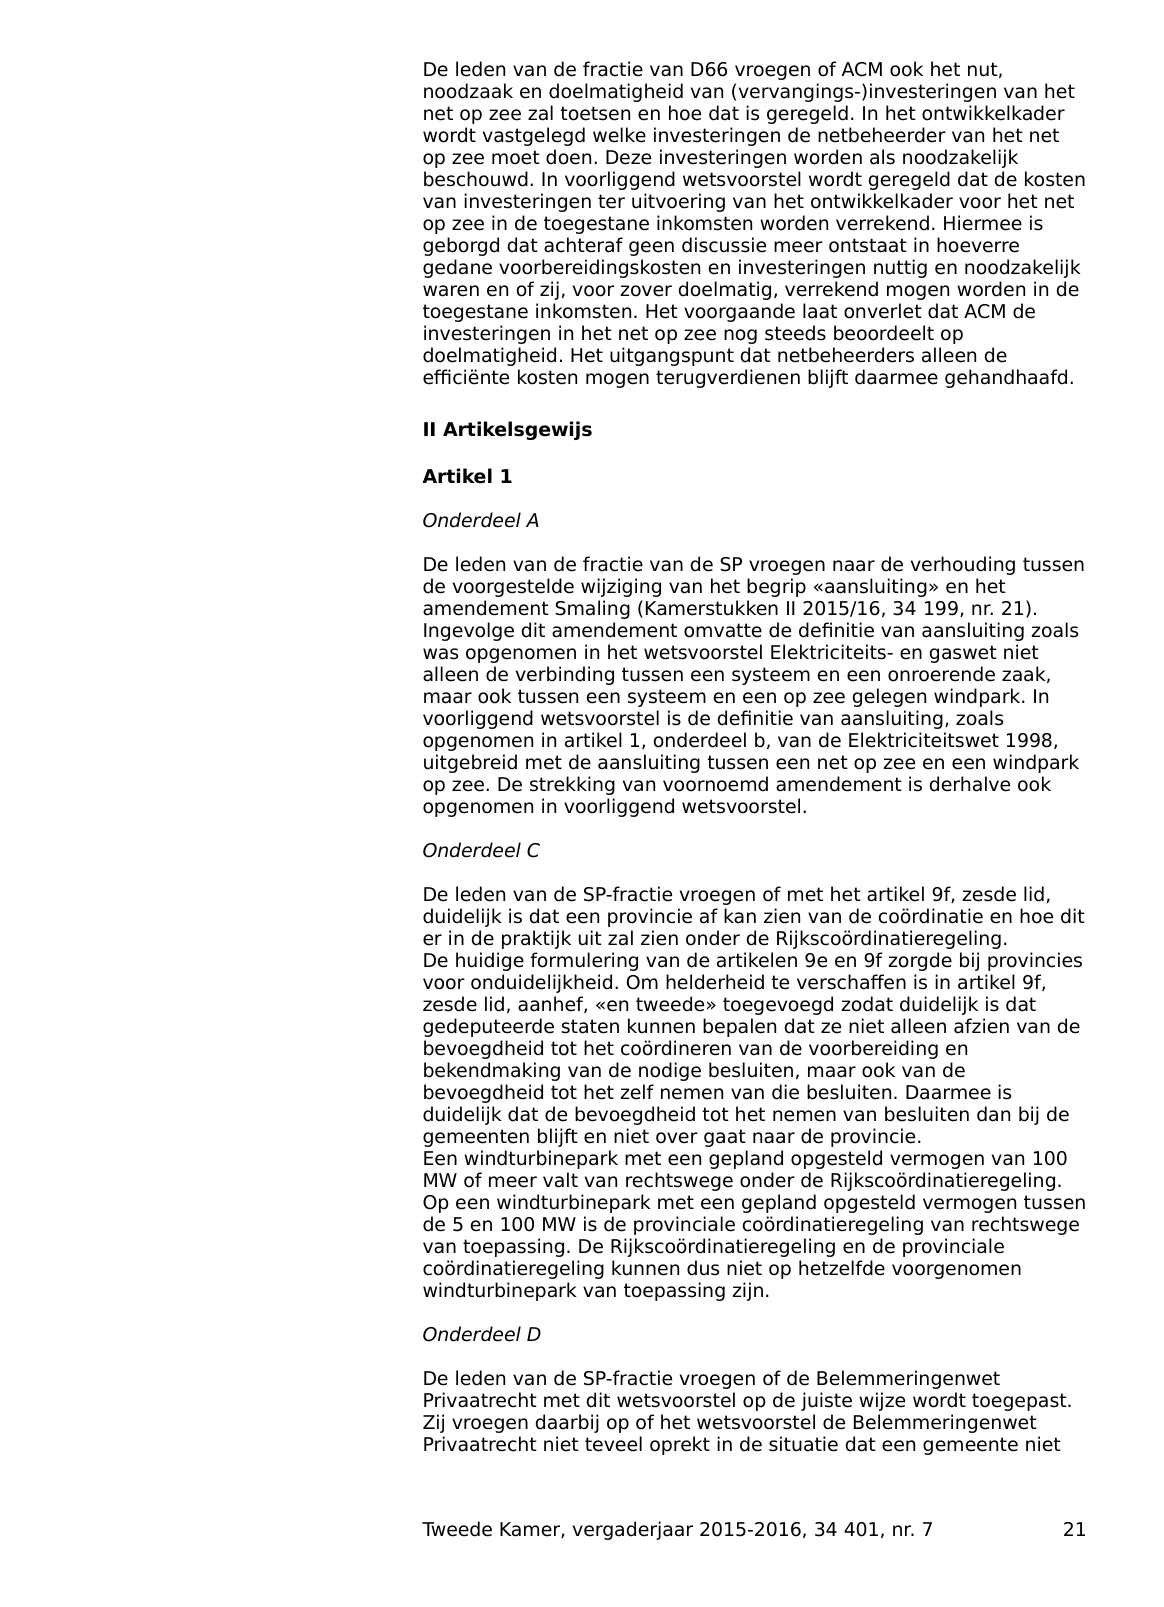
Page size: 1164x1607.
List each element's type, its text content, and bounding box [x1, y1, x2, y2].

text De leden van de fractie van de SP vroegen naar de verhouding tussen de voorgestelde wijziging van het begrip «aansluiting» en het amendement Smaling (Kamerstukken II 2015/16, 34 199, nr. 21). [422, 554, 1087, 620]
text De leden van de SP-fractie vroegen of de Belemmeringenwet Privaatrecht met dit wetsvoorstel op de juiste wijze wordt toegepast. Zij vroegen daarbij op of het wetsvoorstel de Belemmeringenwet Privaatrecht niet teveel oprekt in de situatie dat een gemeente niet [422, 1368, 1087, 1456]
text De huidige formulering van de artikelen 9e en 9f zorgde bij provincies voor onduidelijkheid. Om helderheid te verschaffen is in artikel 9f, zesde lid, aanhef, «en tweede» toegevoegd zodat duidelijk is dat gedeputeerde staten kunnen bepalen dat ze niet alleen afzien van de bevoegdheid tot het coördineren van de voorbereiding en bekendmaking van de nodige besluiten, maar ook van de bevoegdheid tot het zelf nemen van die besluiten. Daarmee is duidelijk dat de bevoegdheid tot het nemen van besluiten dan bij de gemeenten blijft en niet over gaat naar de provincie. [422, 950, 1087, 1148]
text De leden van de fractie van D66 vroegen of ACM ook het nut, noodzaak en doelmatigheid van (vervangings-)investeringen van het net op zee zal toetsen en hoe dat is geregeld. In het ontwikkelkader wordt vastgelegd welke investeringen de netbeheerder van het net op zee moet doen. Deze investeringen worden als noodzakelijk beschouwd. In voorliggend wetsvoorstel wordt geregeld dat de kosten van investeringen ter uitvoering van het ontwikkelkader voor het net op zee in de toegestane inkomsten worden verrekend. Hiermee is geborgd dat achteraf geen discussie meer ontstaat in hoeverre gedane voorbereidingskosten en investeringen nuttig en noodzakelijk waren en of zij, voor zover doelmatig, verrekend mogen worden in de toegestane inkomsten. Het voorgaande laat onverlet dat ACM de investeringen in het net op zee nog steeds beoordeelt op doelmatigheid. Het uitgangspunt dat netbeheerders alleen de efficiënte kosten mogen terugverdienen blijft daarmee gehandhaafd. [422, 59, 1087, 389]
text De leden van de SP-fractie vroegen of met het artikel 9f, zesde lid, duidelijk is dat een provincie af kan zien van de coördinatie en hoe dit er in de praktijk uit zal zien onder de Rijkscoördinatieregeling. [422, 884, 1087, 950]
subtitle Artikel 1 [422, 466, 1087, 488]
subtitle Onderdeel D [422, 1324, 1087, 1346]
subtitle Onderdeel C [422, 840, 1087, 862]
text Een windturbinepark met een gepland opgesteld vermogen van 100 MW of meer valt van rechtswege onder de Rijkscoördinatieregeling. Op een windturbinepark met een gepland opgesteld vermogen tussen de 5 en 100 MW is de provinciale coördinatieregeling van rechtswege van toepassing. De Rijkscoördinatieregeling en de provinciale coördinatieregeling kunnen dus niet op hetzelfde voorgenomen windturbinepark van toepassing zijn. [422, 1148, 1087, 1302]
subtitle II Artikelsgewijs [422, 419, 1087, 441]
subtitle Onderdeel A [422, 510, 1087, 532]
text Ingevolge dit amendement omvatte de definitie van aansluiting zoals was opgenomen in het wetsvoorstel Elektriciteits- en gaswet niet alleen de verbinding tussen een systeem en een onroerende zaak, maar ook tussen een systeem en een op zee gelegen windpark. In voorliggend wetsvoorstel is de definitie van aansluiting, zoals opgenomen in artikel 1, onderdeel b, van de Elektriciteitswet 1998, uitgebreid met de aansluiting tussen een net op zee en een windpark op zee. De strekking van voornoemd amendement is derhalve ook opgenomen in voorliggend wetsvoorstel. [422, 620, 1087, 818]
